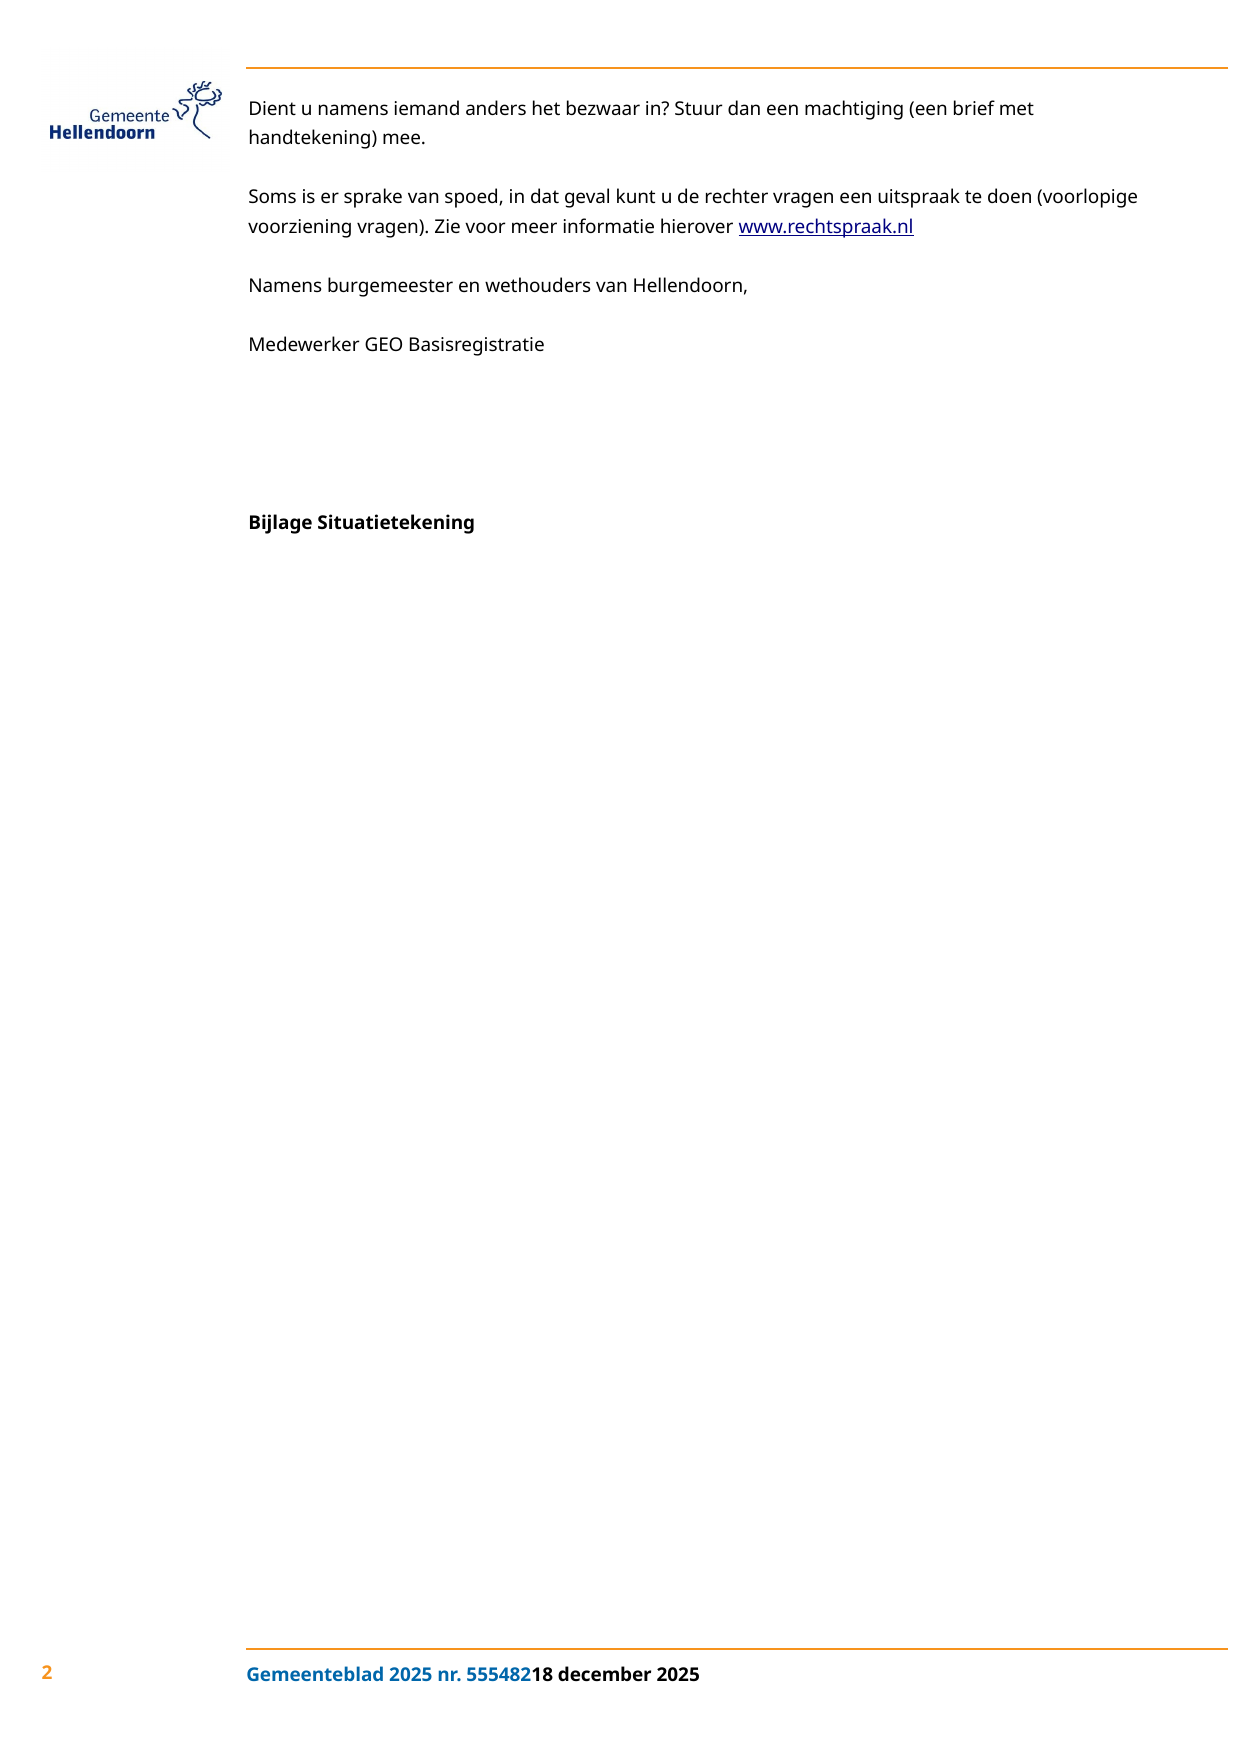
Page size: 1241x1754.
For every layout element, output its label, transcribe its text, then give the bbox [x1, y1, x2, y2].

text Dient u namens iemand anders het bezwaar in? Stuur dan een machtiging (een brief met handtekening) mee. [248, 95, 1152, 150]
text Medewerker GEO Basisregistratie [248, 331, 1152, 357]
text Bijlage Situatietekening [248, 509, 1152, 535]
picture [41, 47, 231, 172]
text Namens burgemeester en wethouders van Hellendoorn, [248, 272, 1152, 298]
text Soms is er sprake van spoed, in dat geval kunt u de rechter vragen een uitspraak te doen (voorlopige voorziening vragen). Zie voor meer informatie hierover www.rechtspraak.nl [248, 183, 1152, 239]
